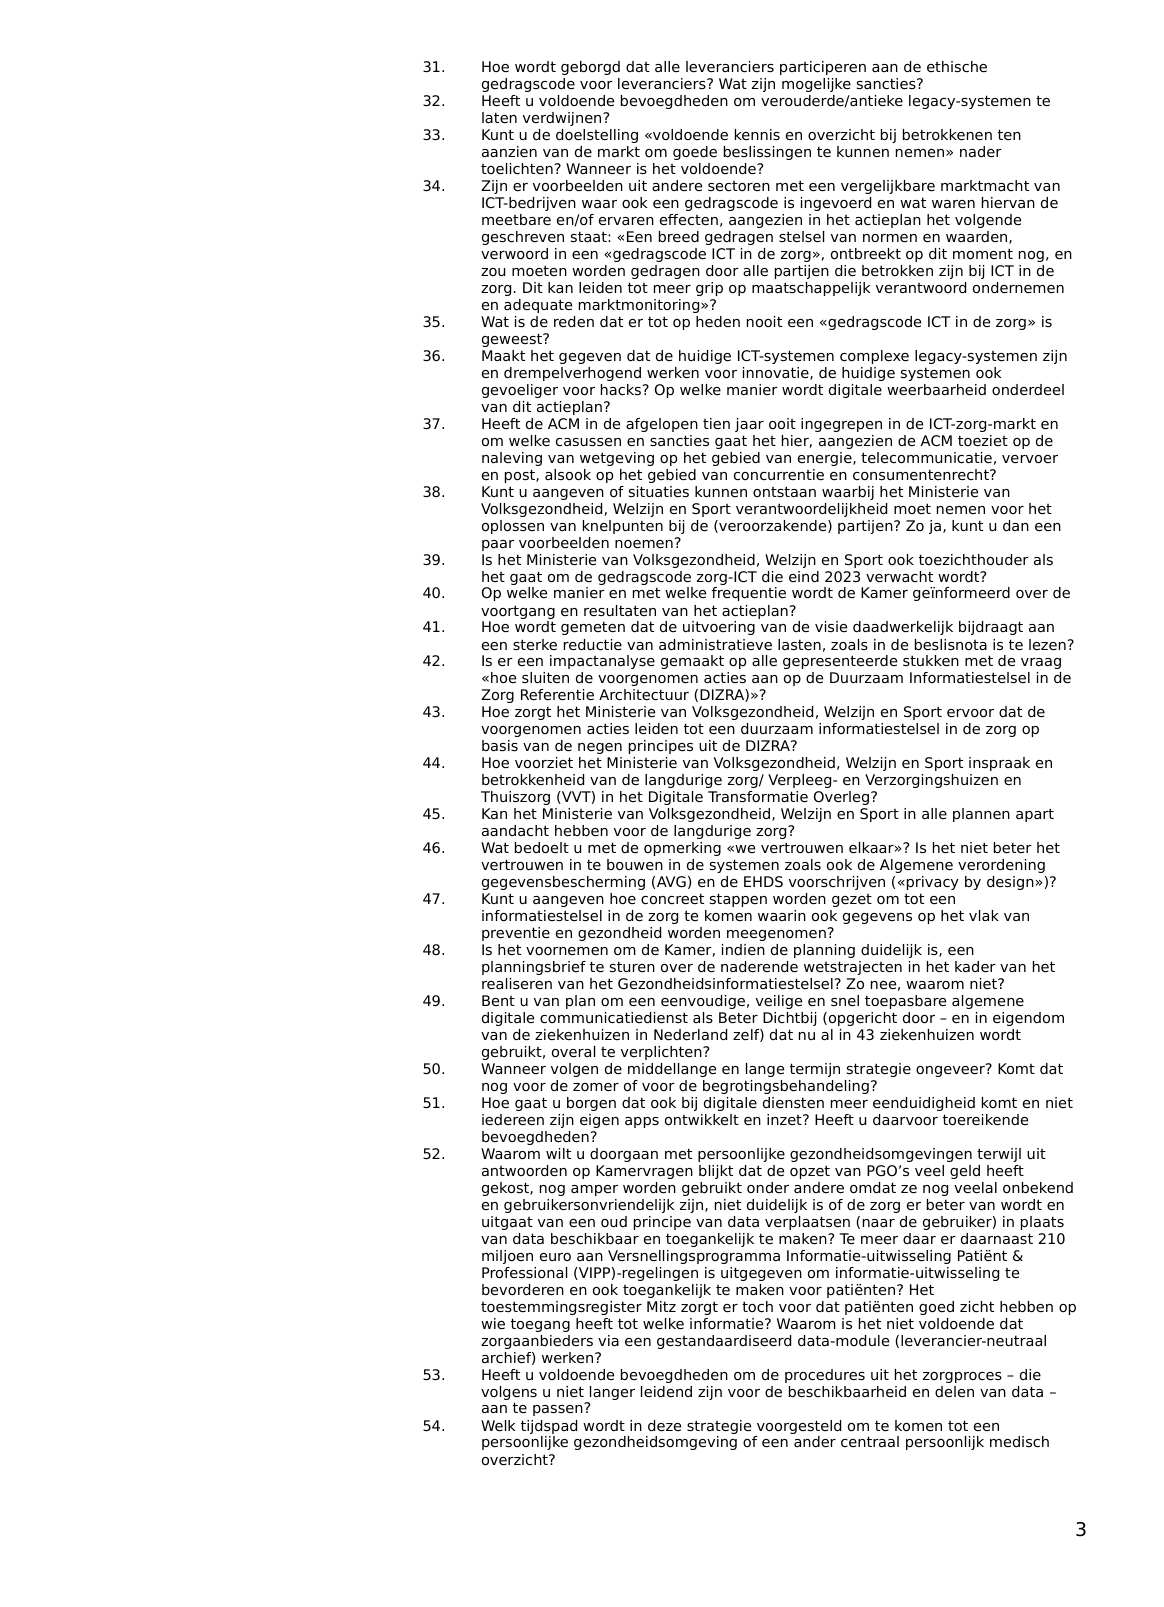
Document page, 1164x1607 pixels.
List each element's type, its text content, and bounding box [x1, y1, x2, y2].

table_cell Is het voornemen om de Kamer, indien de planning duidelijk is, een planningsbrief te sturen over de naderende wetstrajecten in het kader van het realiseren van het Gezondheidsinformatiestelsel? Zo nee, waarom niet? [475, 942, 1087, 993]
table_cell 52. [422, 1146, 475, 1366]
table_cell Bent u van plan om een eenvoudige, veilige en snel toepasbare algemene digitale communicatiedienst als Beter Dichtbij (opgericht door – en in eigendom van de ziekenhuizen in Nederland zelf) dat nu al in 43 ziekenhuizen wordt gebruikt, overal te verplichten? [475, 993, 1087, 1061]
table_cell Hoe wordt gemeten dat de uitvoering van de visie daadwerkelijk bijdraagt aan een sterke reductie van administratieve lasten, zoals in de beslisnota is te lezen? [475, 619, 1087, 653]
table_cell 53. [422, 1366, 475, 1417]
table_cell Waarom wilt u doorgaan met persoonlijke gezondheidsomgevingen terwijl uit antwoorden op Kamervragen blijkt dat de opzet van PGO’s veel geld heeft gekost, nog amper worden gebruikt onder andere omdat ze nog veelal onbekend en gebruikersonvriendelijk zijn, niet duidelijk is of de zorg er beter van wordt en uitgaat van een oud principe van data verplaatsen (naar de gebruiker) in plaats van data beschikbaar en toegankelijk te maken? Te meer daar er daarnaast 210 miljoen euro aan Versnellingsprogramma Informatie-uitwisseling Patiënt & Professional (VIPP)-regelingen is uitgegeven om informatie-uitwisseling te bevorderen en ook toegankelijk te maken voor patiënten? Het toestemmingsregister Mitz zorgt er toch voor dat patiënten goed zicht hebben op wie toegang heeft tot welke informatie? Waarom is het niet voldoende dat zorgaanbieders via een gestandaardiseerd data-module (leverancier-neutraal archief) werken? [475, 1146, 1087, 1366]
table_cell 32. [422, 93, 475, 127]
table_cell 47. [422, 891, 475, 942]
table_cell 33. [422, 127, 475, 178]
table_cell Welk tijdspad wordt in deze strategie voorgesteld om te komen tot een persoonlijke gezondheidsomgeving of een ander centraal persoonlijk medisch overzicht? [475, 1418, 1087, 1468]
table_cell 51. [422, 1095, 475, 1146]
table_cell Wat is de reden dat er tot op heden nooit een «gedragscode ICT in de zorg» is geweest? [475, 314, 1087, 348]
table_cell 34. [422, 178, 475, 314]
table_cell Hoe wordt geborgd dat alle leveranciers participeren aan de ethische gedragscode voor leveranciers? Wat zijn mogelijke sancties? [475, 59, 1087, 93]
table_cell Zijn er voorbeelden uit andere sectoren met een vergelijkbare marktmacht van ICT-bedrijven waar ook een gedragscode is ingevoerd en wat waren hiervan de meetbare en/of ervaren effecten, aangezien in het actieplan het volgende geschreven staat: «Een breed gedragen stelsel van normen en waarden, verwoord in een «gedragscode ICT in de zorg», ontbreekt op dit moment nog, en zou moeten worden gedragen door alle partijen die betrokken zijn bij ICT in de zorg. Dit kan leiden tot meer grip op maatschappelijk verantwoord ondernemen en adequate marktmonitoring»? [475, 178, 1087, 314]
table_cell Op welke manier en met welke frequentie wordt de Kamer geïnformeerd over de voortgang en resultaten van het actieplan? [475, 585, 1087, 619]
table_cell Heeft u voldoende bevoegdheden om de procedures uit het zorgproces – die volgens u niet langer leidend zijn voor de beschikbaarheid en delen van data – aan te passen? [475, 1366, 1087, 1417]
table_cell 42. [422, 653, 475, 704]
table_cell 41. [422, 619, 475, 653]
table_cell 40. [422, 585, 475, 619]
table_cell 49. [422, 993, 475, 1061]
table_cell 36. [422, 348, 475, 416]
table_cell Heeft u voldoende bevoegdheden om verouderde/antieke legacy-systemen te laten verdwijnen? [475, 93, 1087, 127]
table_cell Kunt u aangeven hoe concreet stappen worden gezet om tot een informatiestelsel in de zorg te komen waarin ook gegevens op het vlak van preventie en gezondheid worden meegenomen? [475, 891, 1087, 942]
table_cell 46. [422, 840, 475, 891]
table_cell Kunt u de doelstelling «voldoende kennis en overzicht bij betrokkenen ten aanzien van de markt om goede beslissingen te kunnen nemen» nader toelichten? Wanneer is het voldoende? [475, 127, 1087, 178]
table_cell 37. [422, 416, 475, 483]
table_cell 39. [422, 551, 475, 585]
table_cell 31. [422, 59, 475, 93]
table_cell 50. [422, 1061, 475, 1095]
table_cell 35. [422, 314, 475, 348]
table_cell 38. [422, 484, 475, 551]
table_cell Hoe gaat u borgen dat ook bij digitale diensten meer eenduidigheid komt en niet iedereen zijn eigen apps ontwikkelt en inzet? Heeft u daarvoor toereikende bevoegdheden? [475, 1095, 1087, 1146]
table_cell 44. [422, 755, 475, 806]
table_cell Wat bedoelt u met de opmerking «we vertrouwen elkaar»? Is het niet beter het vertrouwen in te bouwen in de systemen zoals ook de Algemene verordening gegevensbescherming (AVG) en de EHDS voorschrijven («privacy by design»)? [475, 840, 1087, 891]
table_cell Kunt u aangeven of situaties kunnen ontstaan waarbij het Ministerie van Volksgezondheid, Welzijn en Sport verantwoordelijkheid moet nemen voor het oplossen van knelpunten bij de (veroorzakende) partijen? Zo ja, kunt u dan een paar voorbeelden noemen? [475, 484, 1087, 551]
table_cell Is er een impactanalyse gemaakt op alle gepresenteerde stukken met de vraag «hoe sluiten de voorgenomen acties aan op de Duurzaam Informatiestelsel in de Zorg Referentie Architectuur (DIZRA)»? [475, 653, 1087, 704]
table_cell 45. [422, 806, 475, 840]
table_cell Wanneer volgen de middellange en lange termijn strategie ongeveer? Komt dat nog voor de zomer of voor de begrotingsbehandeling? [475, 1061, 1087, 1095]
table_cell Hoe zorgt het Ministerie van Volksgezondheid, Welzijn en Sport ervoor dat de voorgenomen acties leiden tot een duurzaam informatiestelsel in de zorg op basis van de negen principes uit de DIZRA? [475, 704, 1087, 755]
table_cell Heeft de ACM in de afgelopen tien jaar ooit ingegrepen in de ICT-zorg-markt en om welke casussen en sancties gaat het hier, aangezien de ACM toeziet op de naleving van wetgeving op het gebied van energie, telecommunicatie, vervoer en post, alsook op het gebied van concurrentie en consumentenrecht? [475, 416, 1087, 483]
table_cell Hoe voorziet het Ministerie van Volksgezondheid, Welzijn en Sport inspraak en betrokkenheid van de langdurige zorg/ Verpleeg- en Verzorgingshuizen en Thuiszorg (VVT) in het Digitale Transformatie Overleg? [475, 755, 1087, 806]
table_cell Is het Ministerie van Volksgezondheid, Welzijn en Sport ook toezichthouder als het gaat om de gedragscode zorg-ICT die eind 2023 verwacht wordt? [475, 551, 1087, 585]
table_cell 54. [422, 1418, 475, 1468]
table_cell Maakt het gegeven dat de huidige ICT-systemen complexe legacy-systemen zijn en drempelverhogend werken voor innovatie, de huidige systemen ook gevoeliger voor hacks? Op welke manier wordt digitale weerbaarheid onderdeel van dit actieplan? [475, 348, 1087, 416]
table_cell Kan het Ministerie van Volksgezondheid, Welzijn en Sport in alle plannen apart aandacht hebben voor de langdurige zorg? [475, 806, 1087, 840]
table_cell 48. [422, 942, 475, 993]
table_cell 43. [422, 704, 475, 755]
